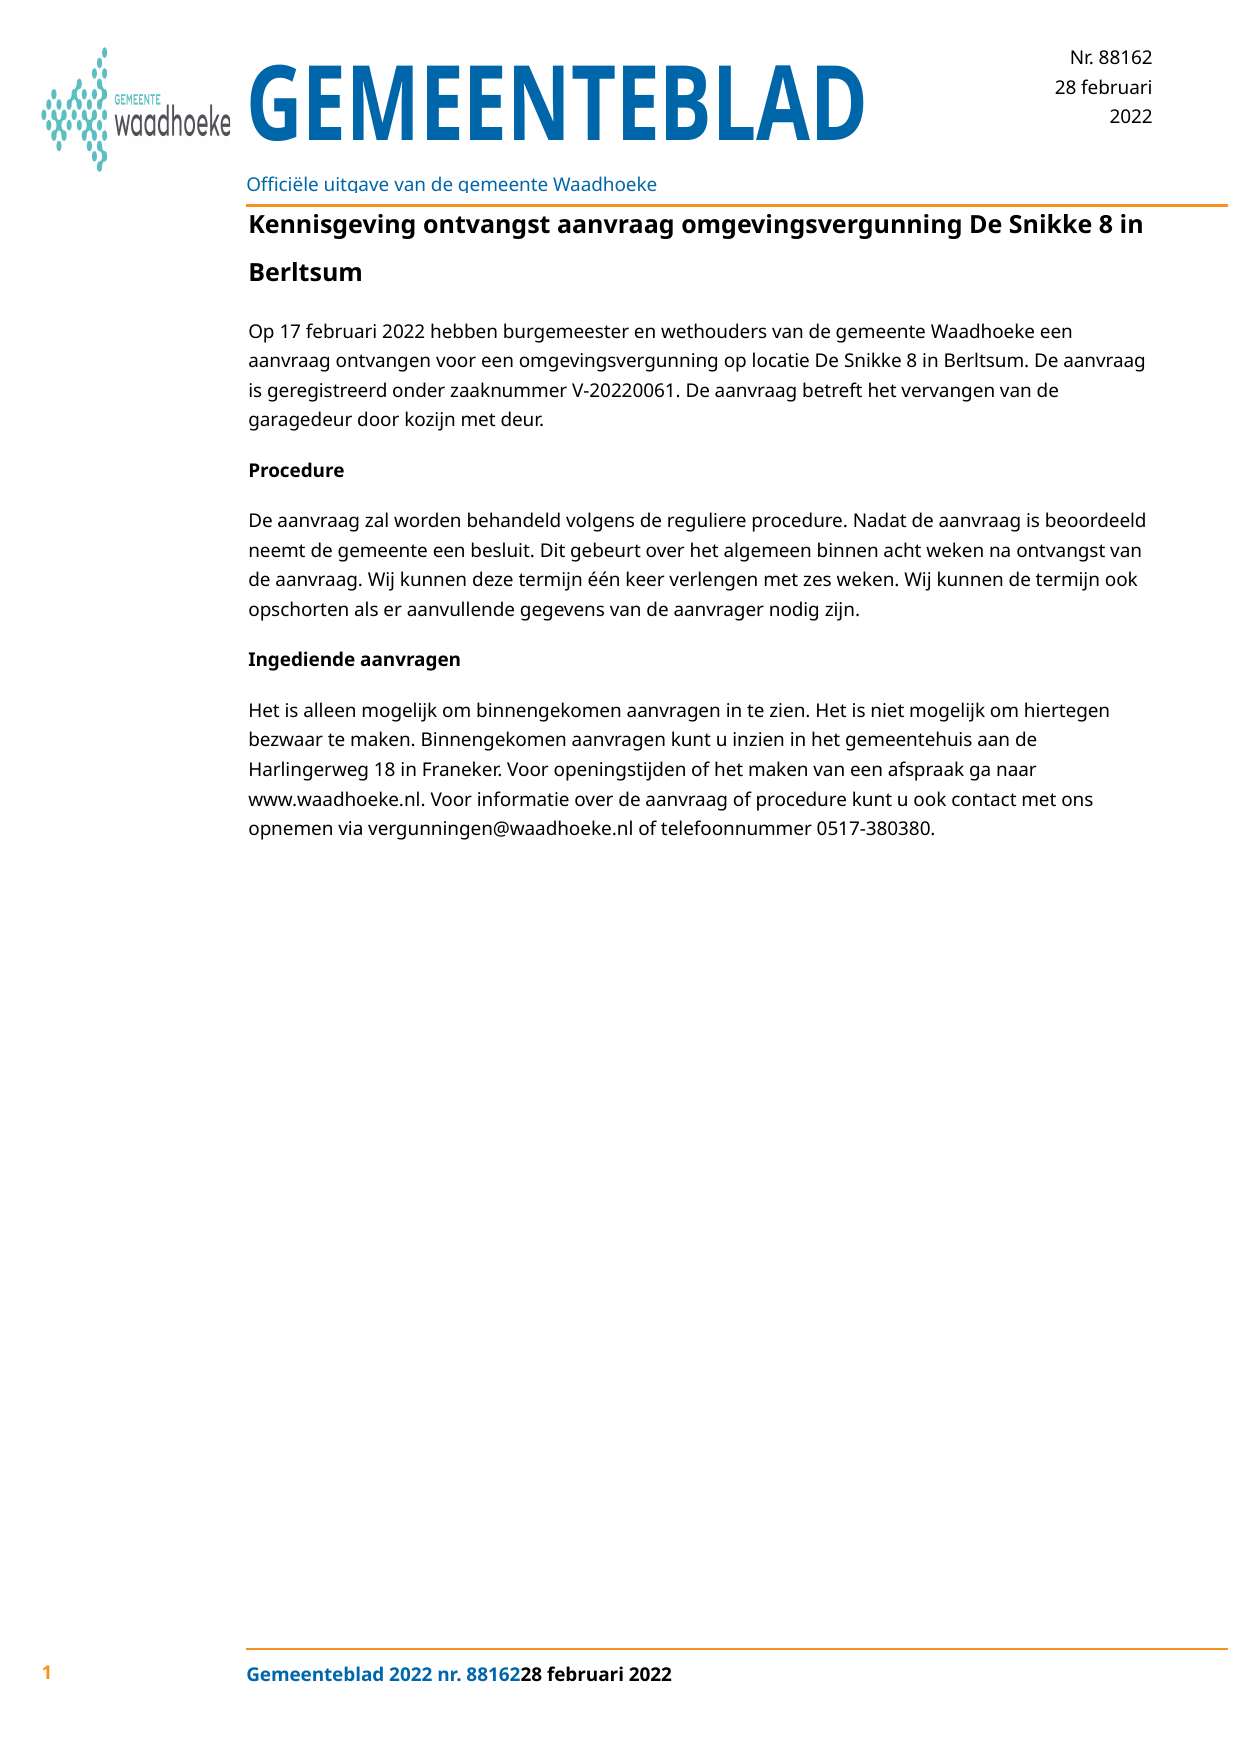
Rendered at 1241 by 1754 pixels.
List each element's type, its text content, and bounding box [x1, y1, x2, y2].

text Ingediende aanvragen [248, 647, 1152, 672]
text Procedure [248, 457, 1152, 483]
picture [41, 47, 231, 172]
text Het is alleen mogelijk om binnengekomen aanvragen in te zien. Het is niet mogelijk om hiertegen bezwaar te maken. Binnengekomen aanvragen kunt u inzien in het gemeentehuis aan de Harlingerweg 18 in Franeker. Voor openingstijden of het maken van een afspraak ga naar www.waadhoeke.nl. Voor informatie over de aanvraag of procedure kunt u ook contact met ons opnemen via vergunningen@waadhoeke.nl of telefoonnummer 0517-380380. [248, 697, 1152, 841]
text Op 17 februari 2022 hebben burgemeester en wethouders van de gemeente Waadhoeke een aanvraag ontvangen voor een omgevingsvergunning op locatie De Snikke 8 in Berltsum. De aanvraag is geregistreerd onder zaaknummer V-20220061. De aanvraag betreft het vervangen van de garagedeur door kozijn met deur. [248, 318, 1152, 432]
text Kennisgeving ontvangst aanvraag omgevingsvergunning De Snikke 8 in Berltsum [248, 207, 1152, 288]
text De aanvraag zal worden behandeld volgens de reguliere procedure. Nadat de aanvraag is beoordeeld neemt de gemeente een besluit. Dit gebeurt over het algemeen binnen acht weken na ontvangst van de aanvraag. Wij kunnen deze termijn één keer verlengen met zes weken. Wij kunnen de termijn ook opschorten als er aanvullende gegevens van de aanvrager nodig zijn. [248, 507, 1152, 622]
